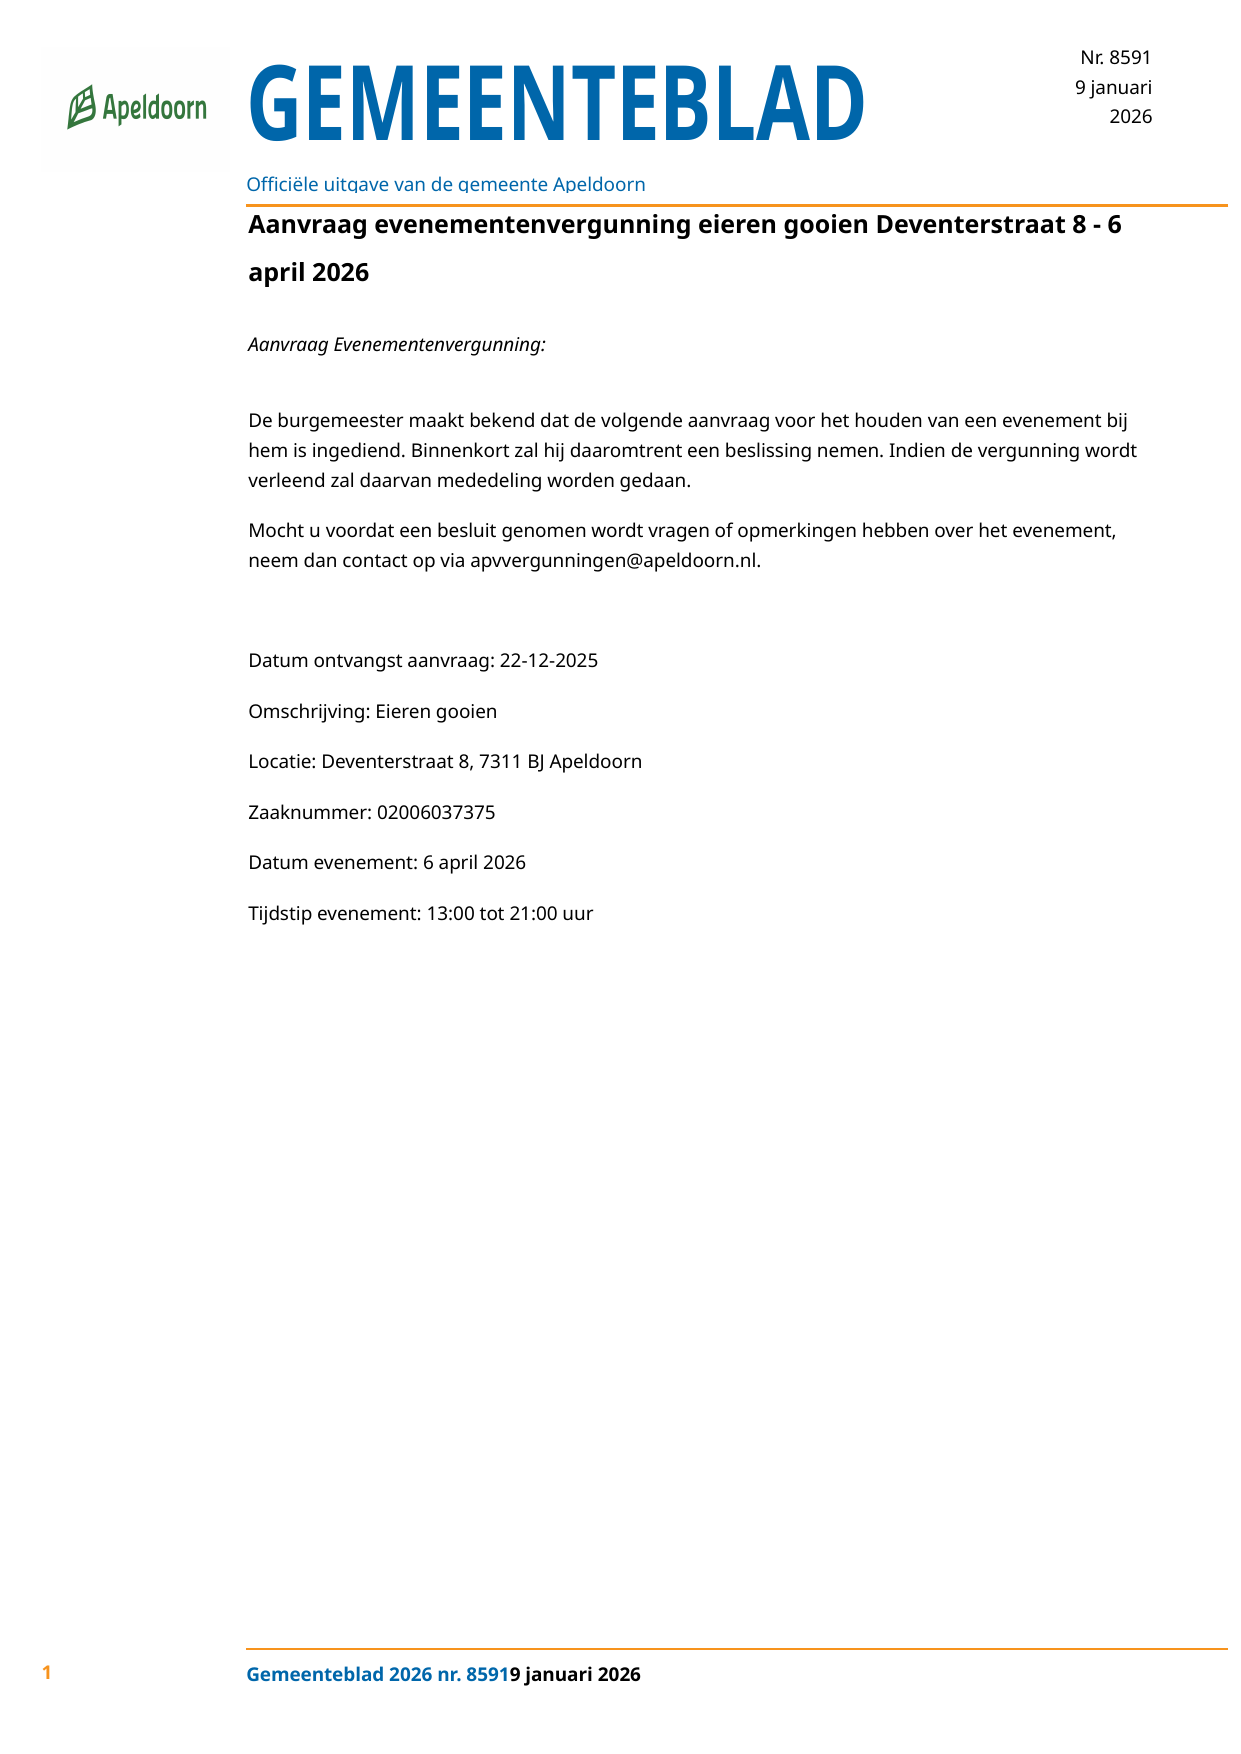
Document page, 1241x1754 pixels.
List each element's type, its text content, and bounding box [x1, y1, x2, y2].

text Aanvraag evenementenvergunning eieren gooien Deventerstraat 8 - 6 april 2026 [248, 207, 1152, 288]
text Mocht u voordat een besluit genomen wordt vragen of opmerkingen hebben over het evenement, neem dan contact op via apvvergunningen@apeldoorn.nl. [248, 517, 1152, 572]
text Datum ontvangst aanvraag: 22-12-2025 [248, 648, 1152, 673]
picture [41, 47, 231, 172]
text De burgemeester maakt bekend dat de volgende aanvraag voor het houden van een evenement bij hem is ingediend. Binnenkort zal hij daaromtrent een beslissing nemen. Indien de vergunning wordt verleend zal daarvan mededeling worden gedaan. [248, 408, 1152, 492]
text Aanvraag Evenementenvergunning: [248, 331, 1152, 357]
text Zaaknummer: 02006037375 [248, 799, 1152, 824]
text Omschrijving: Eieren gooien [248, 698, 1152, 724]
text Tijdstip evenement: 13:00 tot 21:00 uur [248, 900, 1152, 925]
text Locatie: Deventerstraat 8, 7311 BJ Apeldoorn [248, 748, 1152, 774]
text Datum evenement: 6 april 2026 [248, 849, 1152, 875]
